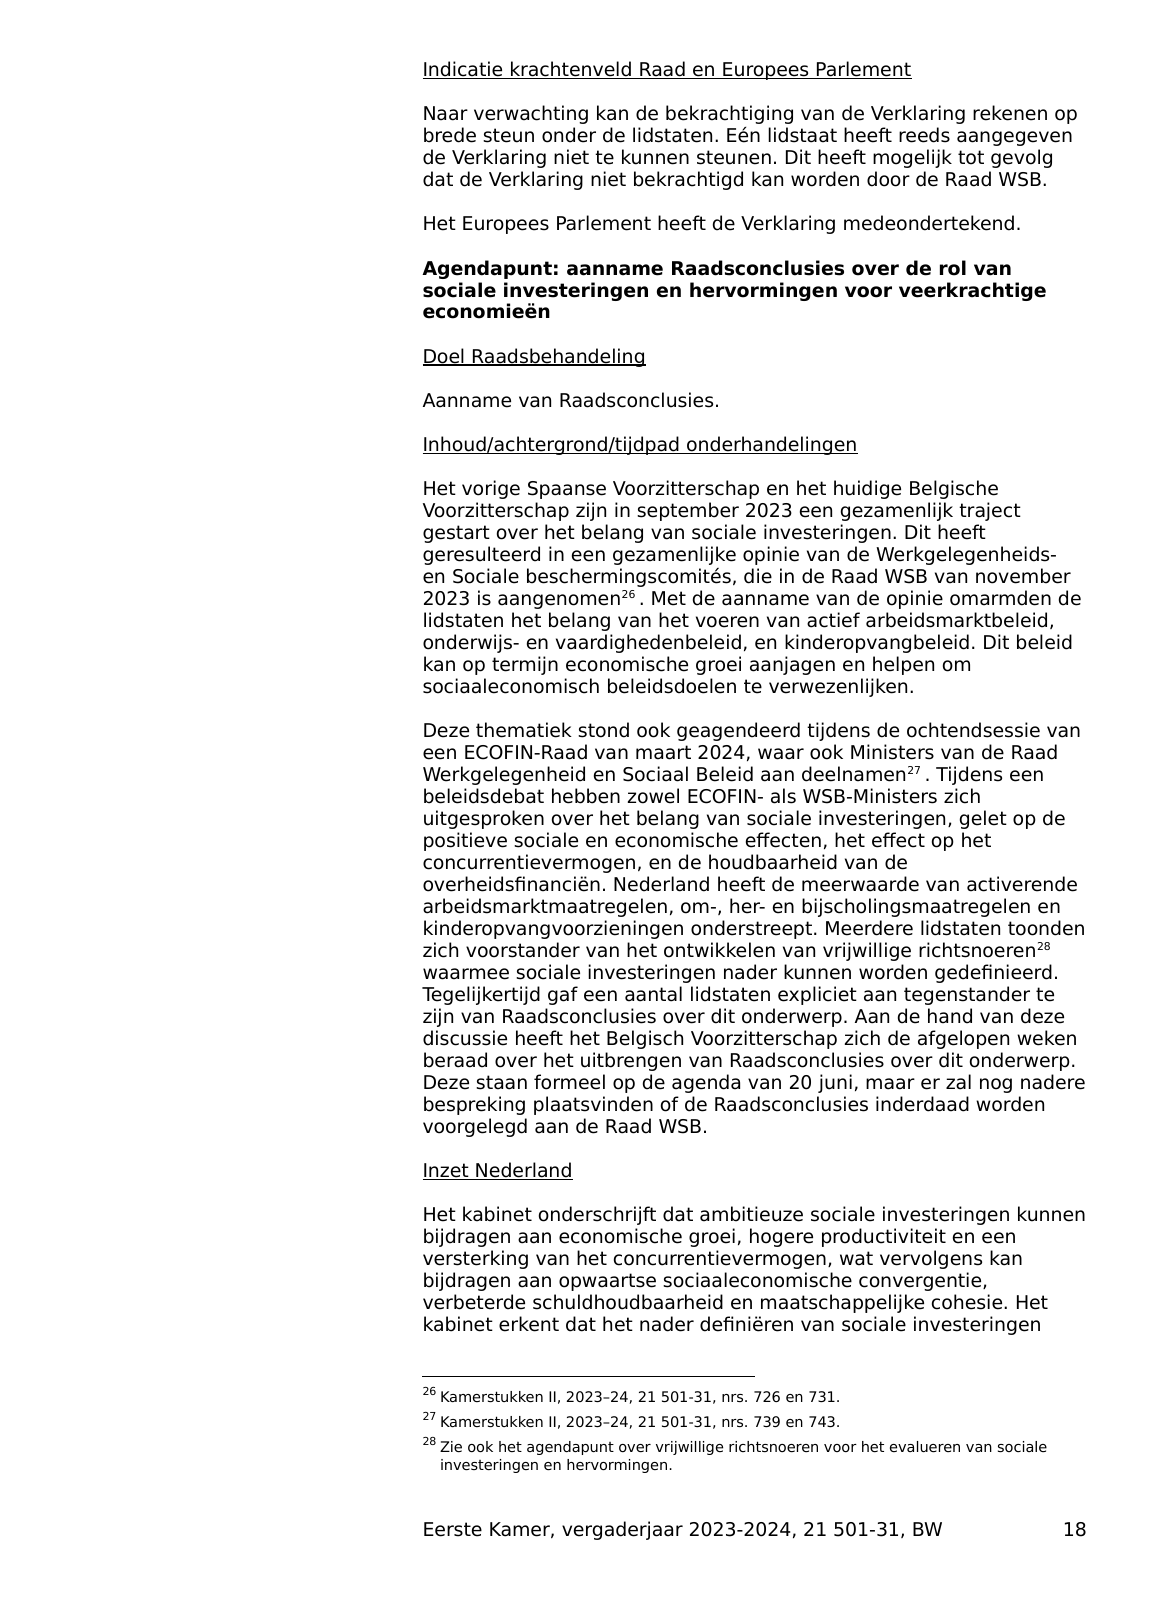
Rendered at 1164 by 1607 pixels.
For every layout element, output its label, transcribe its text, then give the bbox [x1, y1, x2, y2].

text Naar verwachting kan de bekrachtiging van de Verklaring rekenen op brede steun onder de lidstaten. Eén lidstaat heeft reeds aangegeven de Verklaring niet te kunnen steunen. Dit heeft mogelijk tot gevolg dat de Verklaring niet bekrachtigd kan worden door de Raad WSB. [422, 103, 1087, 191]
text Het kabinet onderschrijft dat ambitieuze sociale investeringen kunnen bijdragen aan economische groei, hogere productiviteit en een versterking van het concurrentievermogen, wat vervolgens kan bijdragen aan opwaartse sociaaleconomische convergentie, verbeterde schuldhoudbaarheid en maatschappelijke cohesie. Het kabinet erkent dat het nader definiëren van sociale investeringen [422, 1204, 1087, 1336]
text Kamerstukken II, 2023–24, 21 501-31, nrs. 726 en 731. [422, 1385, 1087, 1407]
text Zie ook het agendapunt over vrijwillige richtsnoeren voor het evalueren van sociale investeringen en hervormingen. [422, 1435, 1087, 1474]
text Kamerstukken II, 2023–24, 21 501-31, nrs. 739 en 743. [422, 1410, 1087, 1432]
text Deze thematiek stond ook geagendeerd tijdens de ochtendsessie van een ECOFIN-Raad van maart 2024, waar ook Ministers van de Raad Werkgelegenheid en Sociaal Beleid aan deelnamen. Tijdens een beleidsdebat hebben zowel ECOFIN- als WSB-Ministers zich uitgesproken over het belang van sociale investeringen, gelet op de positieve sociale en economische effecten, het effect op het concurrentievermogen, en de houdbaarheid van de overheidsfinanciën. Nederland heeft de meerwaarde van activerende arbeidsmarktmaatregelen, om-, her- en bijscholingsmaatregelen en kinderopvangvoorzieningen onderstreept. Meerdere lidstaten toonden zich voorstander van het ontwikkelen van vrijwillige richtsnoeren waarmee sociale investeringen nader kunnen worden gedefinieerd. Tegelijkertijd gaf een aantal lidstaten expliciet aan tegenstander te zijn van Raadsconclusies over dit onderwerp. Aan de hand van deze discussie heeft het Belgisch Voorzitterschap zich de afgelopen weken beraad over het uitbrengen van Raadsconclusies over dit onderwerp. Deze staan formeel op de agenda van 20 juni, maar er zal nog nadere bespreking plaatsvinden of de Raadsconclusies inderdaad worden voorgelegd aan de Raad WSB. [422, 720, 1087, 1138]
text Het vorige Spaanse Voorzitterschap en het huidige Belgische Voorzitterschap zijn in september 2023 een gezamenlijk traject gestart over het belang van sociale investeringen. Dit heeft geresulteerd in een gezamenlijke opinie van de Werkgelegenheids- en Sociale beschermingscomités, die in de Raad WSB van november 2023 is aangenomen. Met de aanname van de opinie omarmden de lidstaten het belang van het voeren van actief arbeidsmarktbeleid, onderwijs- en vaardighedenbeleid, en kinderopvangbeleid. Dit beleid kan op termijn economische groei aanjagen en helpen om sociaaleconomisch beleidsdoelen te verwezenlijken. [422, 478, 1087, 698]
subtitle Indicatie krachtenveld Raad en Europees Parlement [422, 59, 1087, 81]
text Aanname van Raadsconclusies. [422, 390, 1087, 412]
subtitle Agendapunt: aanname Raadsconclusies over de rol van sociale investeringen en hervormingen voor veerkrachtige economieën [422, 257, 1087, 323]
subtitle Inzet Nederland [422, 1160, 1087, 1182]
subtitle Inhoud/achtergrond/tijdpad onderhandelingen [422, 434, 1087, 456]
subtitle Doel Raadsbehandeling [422, 346, 1087, 368]
text Het Europees Parlement heeft de Verklaring medeondertekend. [422, 213, 1087, 235]
